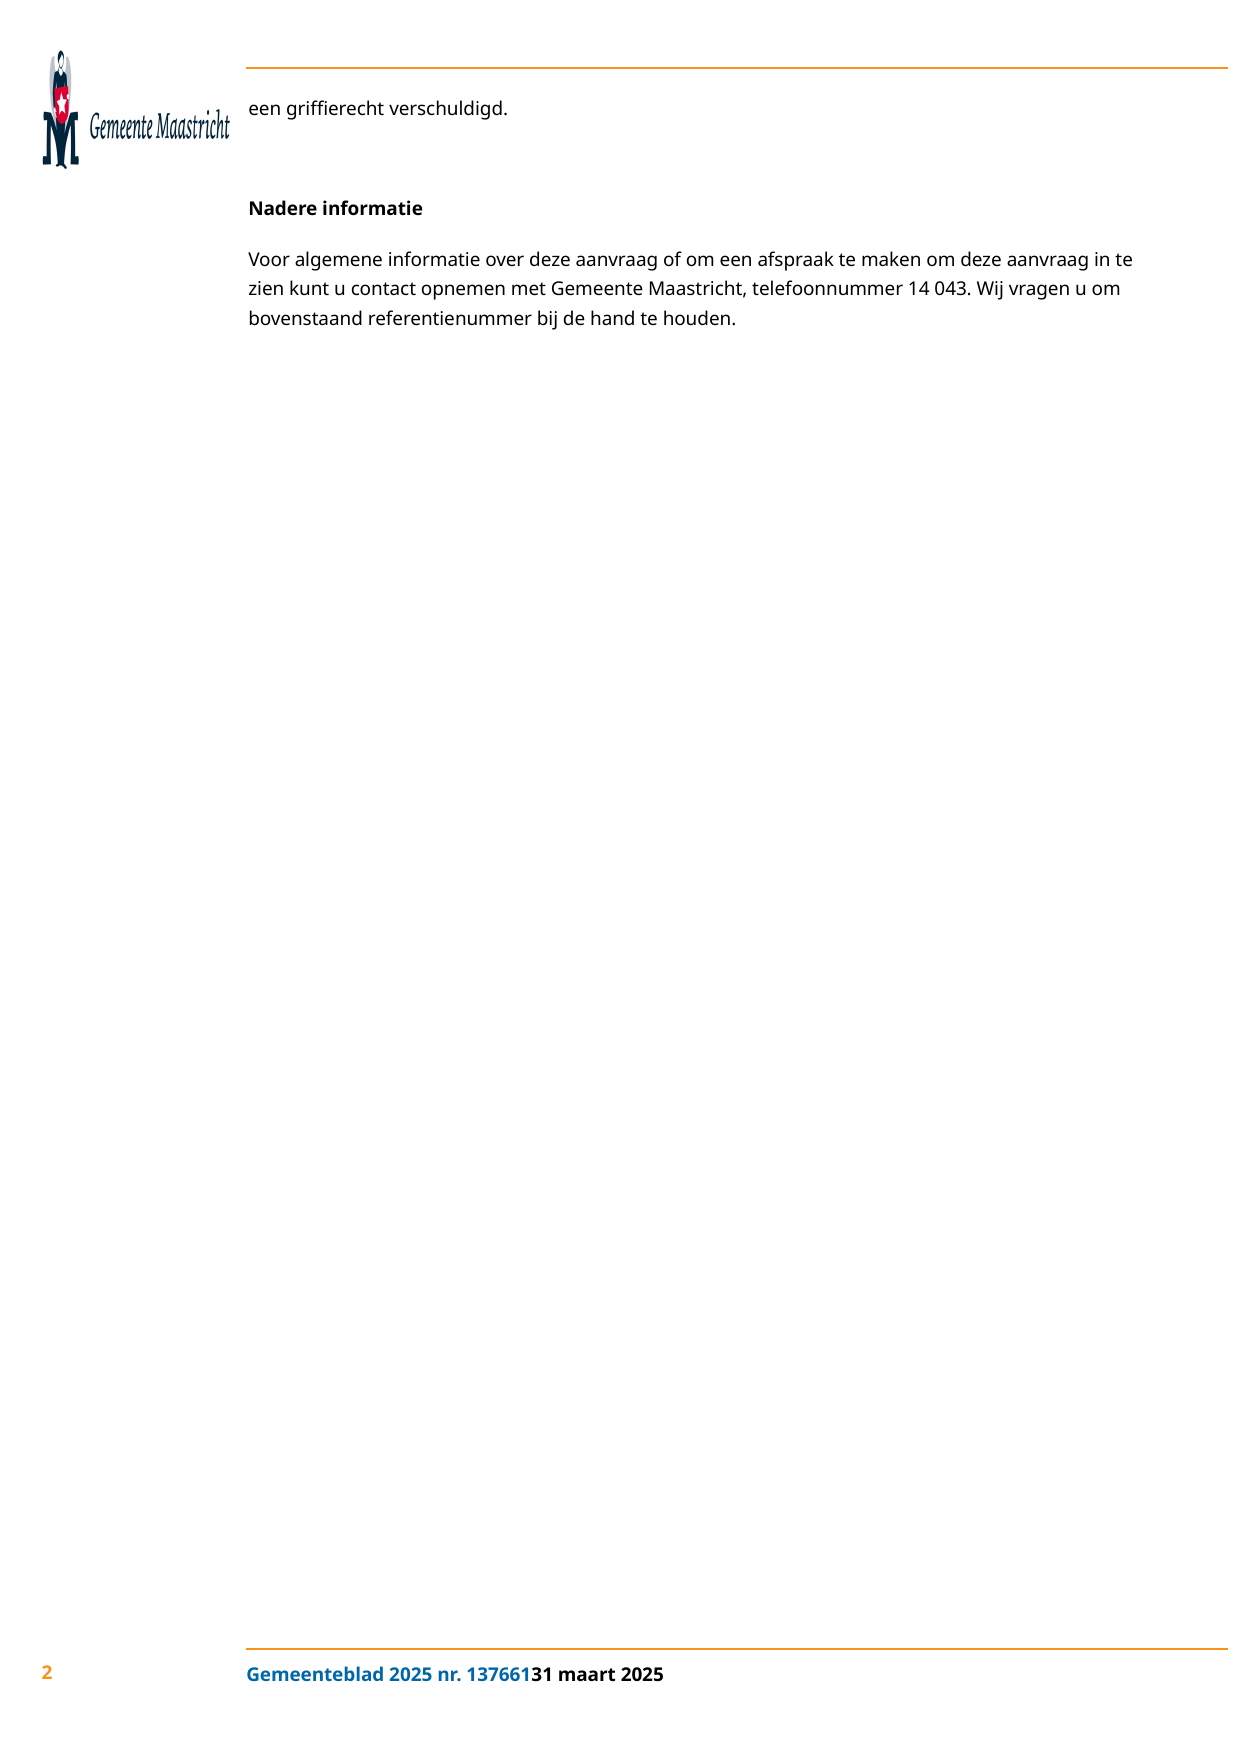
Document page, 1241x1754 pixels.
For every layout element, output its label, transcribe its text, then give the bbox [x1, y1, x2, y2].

text een griffierecht verschuldigd. [248, 95, 1152, 121]
picture [41, 47, 231, 172]
text Nadere informatie [248, 196, 1152, 221]
text Voor algemene informatie over deze aanvraag of om een afspraak te maken om deze aanvraag in te zien kunt u contact opnemen met Gemeente Maastricht, telefoonnummer 14 043. Wij vragen u om bovenstaand referentienummer bij de hand te houden. [248, 246, 1152, 331]
